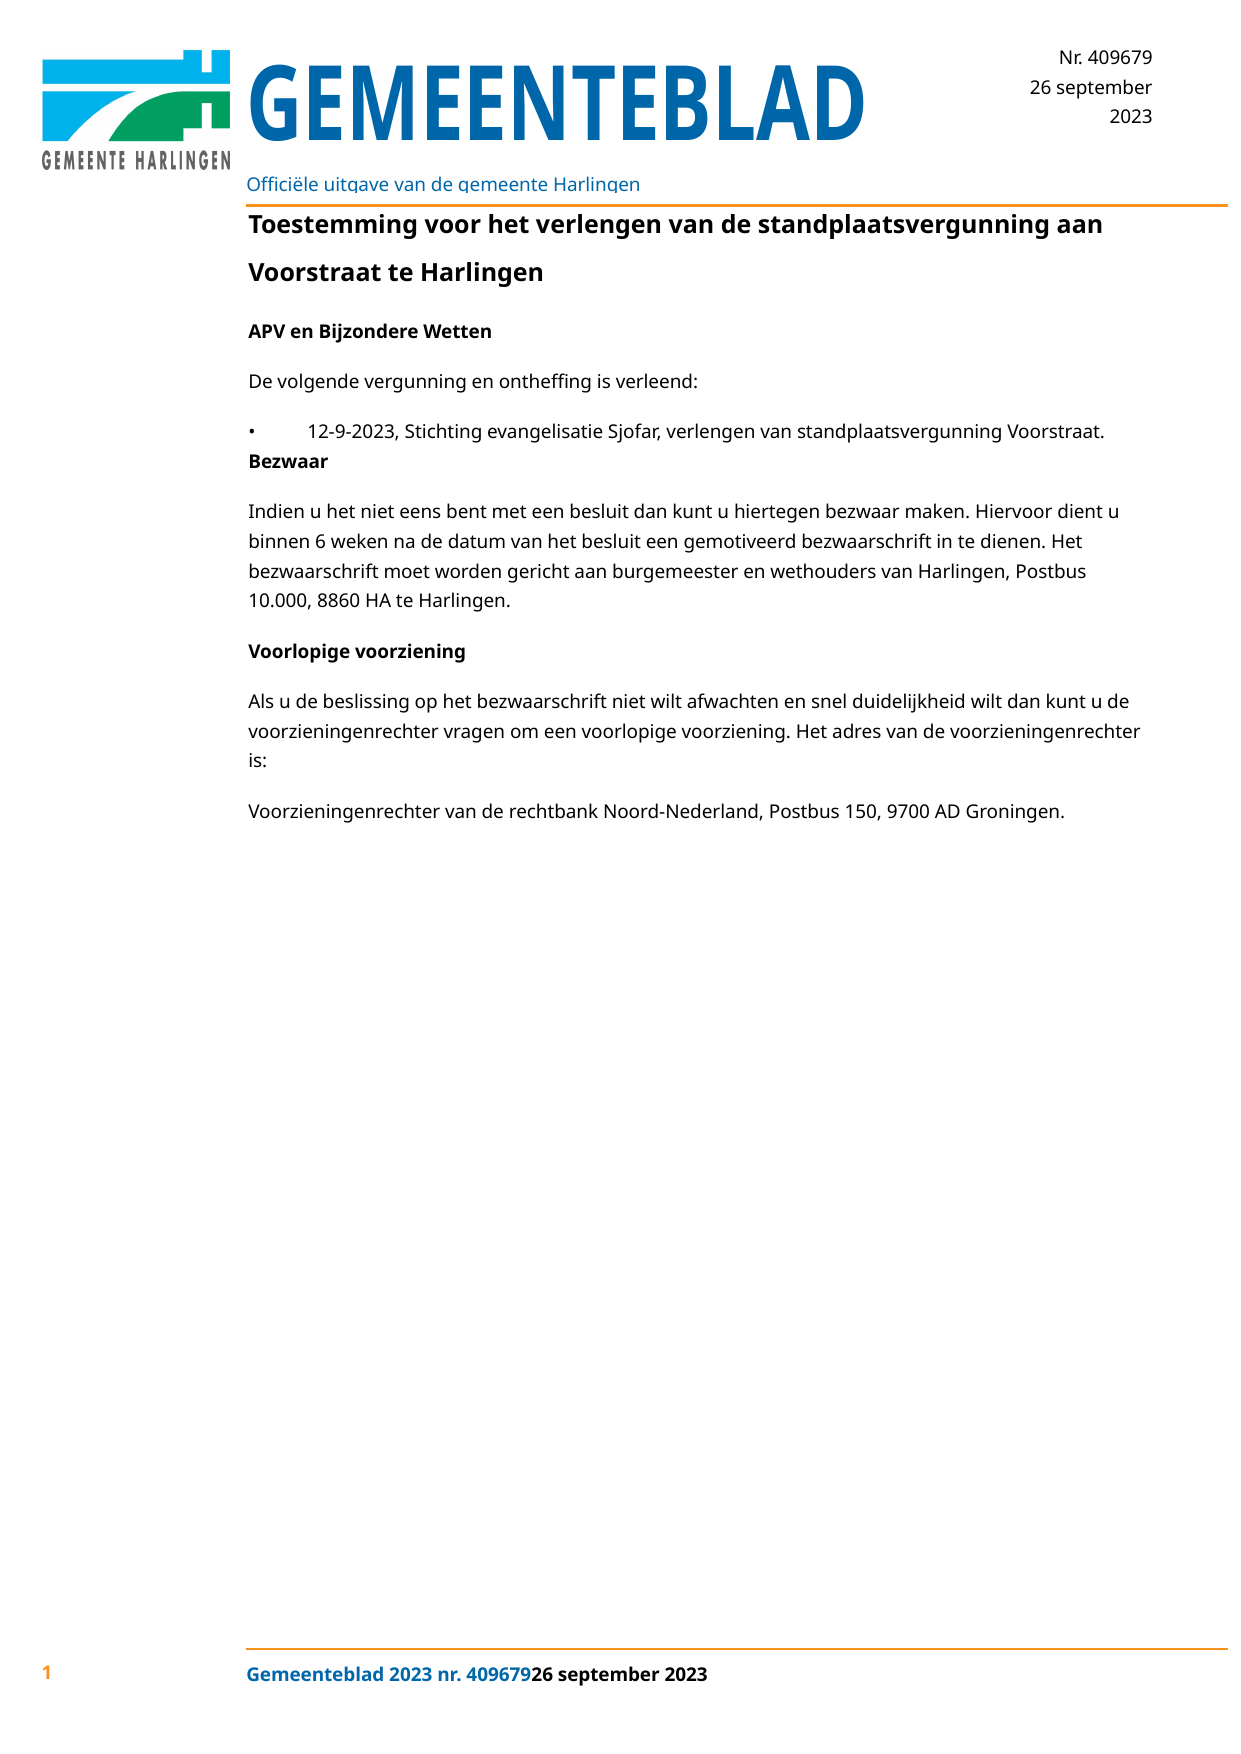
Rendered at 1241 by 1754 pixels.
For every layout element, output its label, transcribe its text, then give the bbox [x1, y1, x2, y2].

text De volgende vergunning en ontheffing is verleend: [248, 368, 1152, 394]
list 12-9-2023, Stichting evangelisatie Sjofar, verlengen van standplaatsvergunning Voorstraat. [248, 419, 1152, 444]
text Als u de beslissing op het bezwaarschrift niet wilt afwachten en snel duidelijkheid wilt dan kunt u de voorzieningenrechter vragen om een voorlopige voorziening. Het adres van de voorzieningenrechter is: [248, 688, 1152, 773]
picture [41, 47, 231, 172]
text Bezwaar [248, 448, 1152, 474]
text APV en Bijzondere Wetten [248, 318, 1152, 344]
text Indien u het niet eens bent met een besluit dan kunt u hiertegen bezwaar maken. Hiervoor dient u binnen 6 weken na de datum van het besluit een gemotiveerd bezwaarschrift in te dienen. Het bezwaarschrift moet worden gericht aan burgemeester en wethouders van Harlingen, Postbus 10.000, 8860 HA te Harlingen. [248, 499, 1152, 613]
text Toestemming voor het verlengen van de standplaatsvergunning aan Voorstraat te Harlingen [248, 207, 1152, 288]
text Voorzieningenrechter van de rechtbank Noord-Nederland, Postbus 150, 9700 AD Groningen. [248, 798, 1152, 824]
text Voorlopige voorziening [248, 638, 1152, 664]
